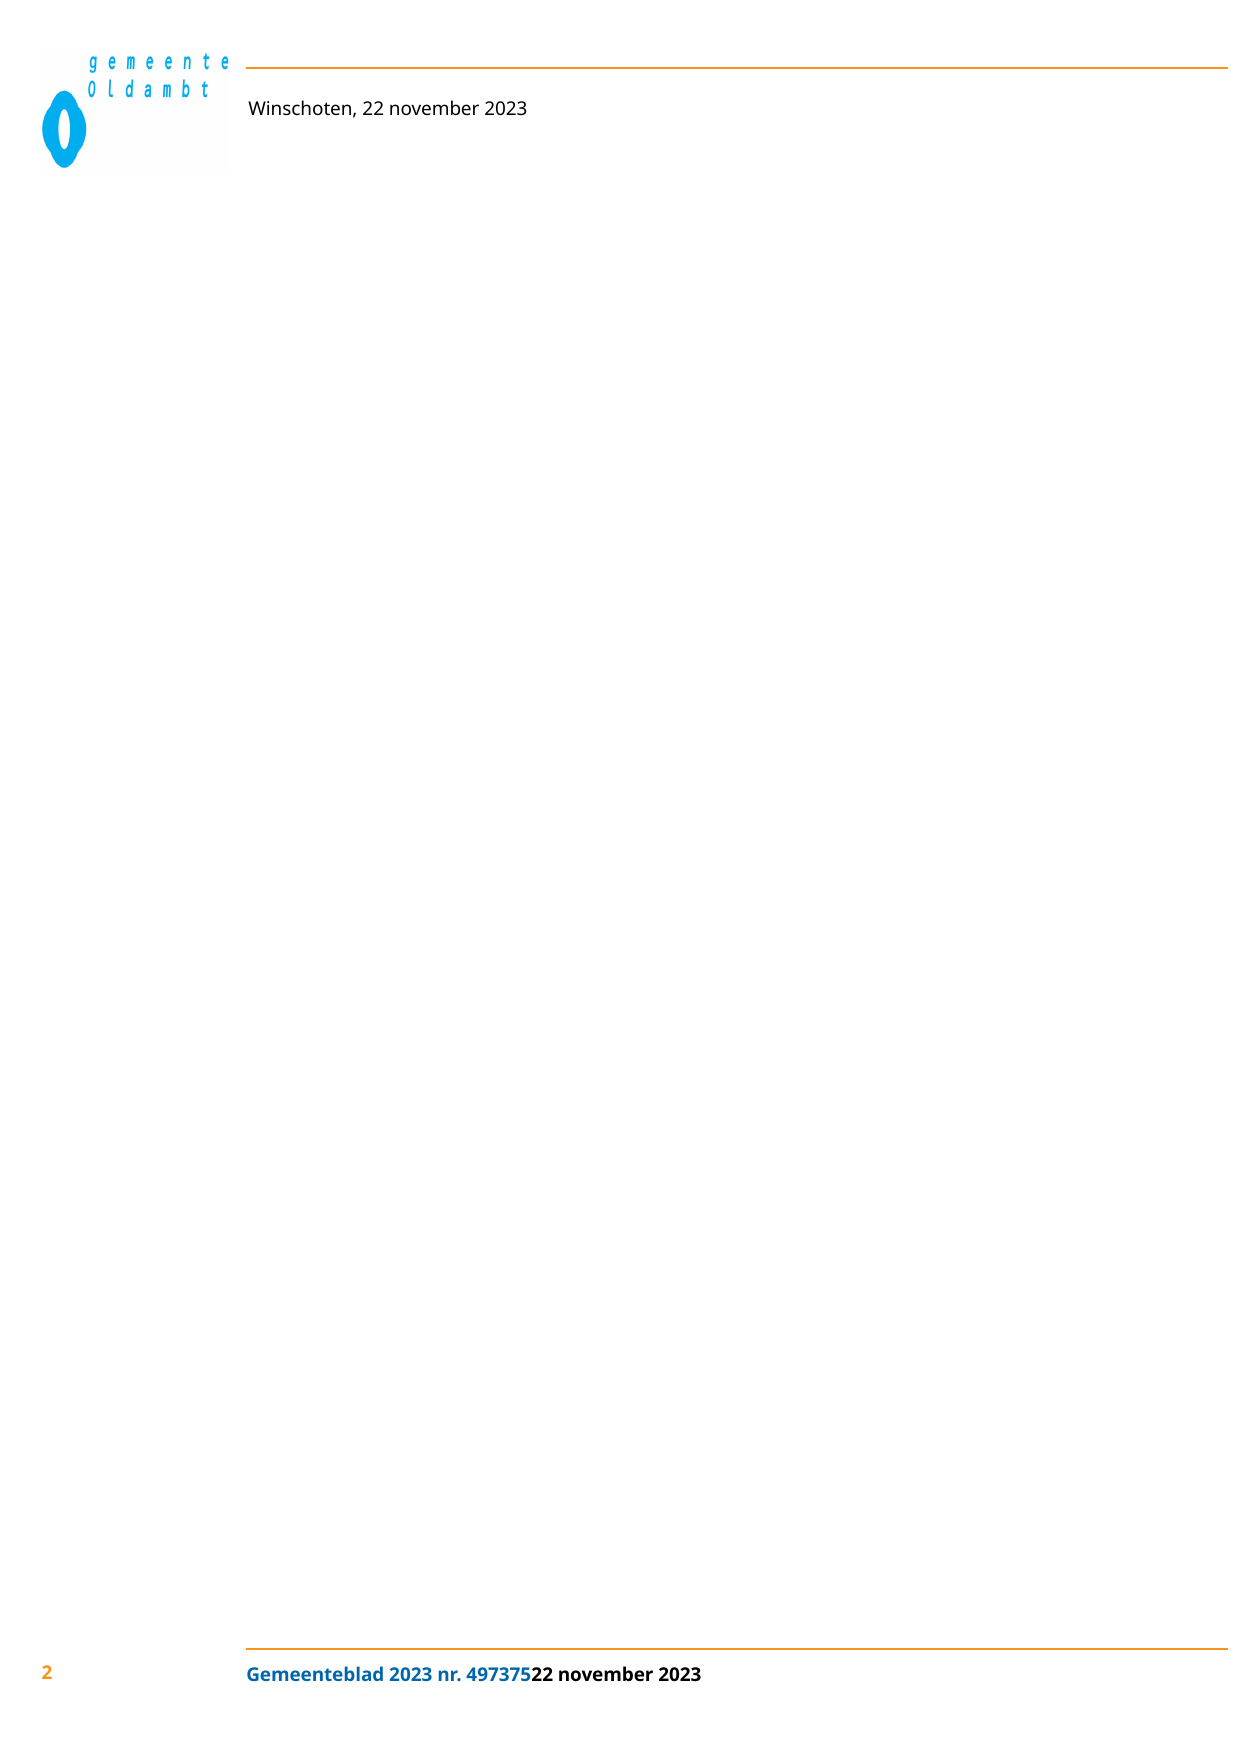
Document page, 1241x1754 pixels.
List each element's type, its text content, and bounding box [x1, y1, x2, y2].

picture [41, 47, 231, 172]
text Winschoten, 22 november 2023 [248, 95, 1152, 121]
